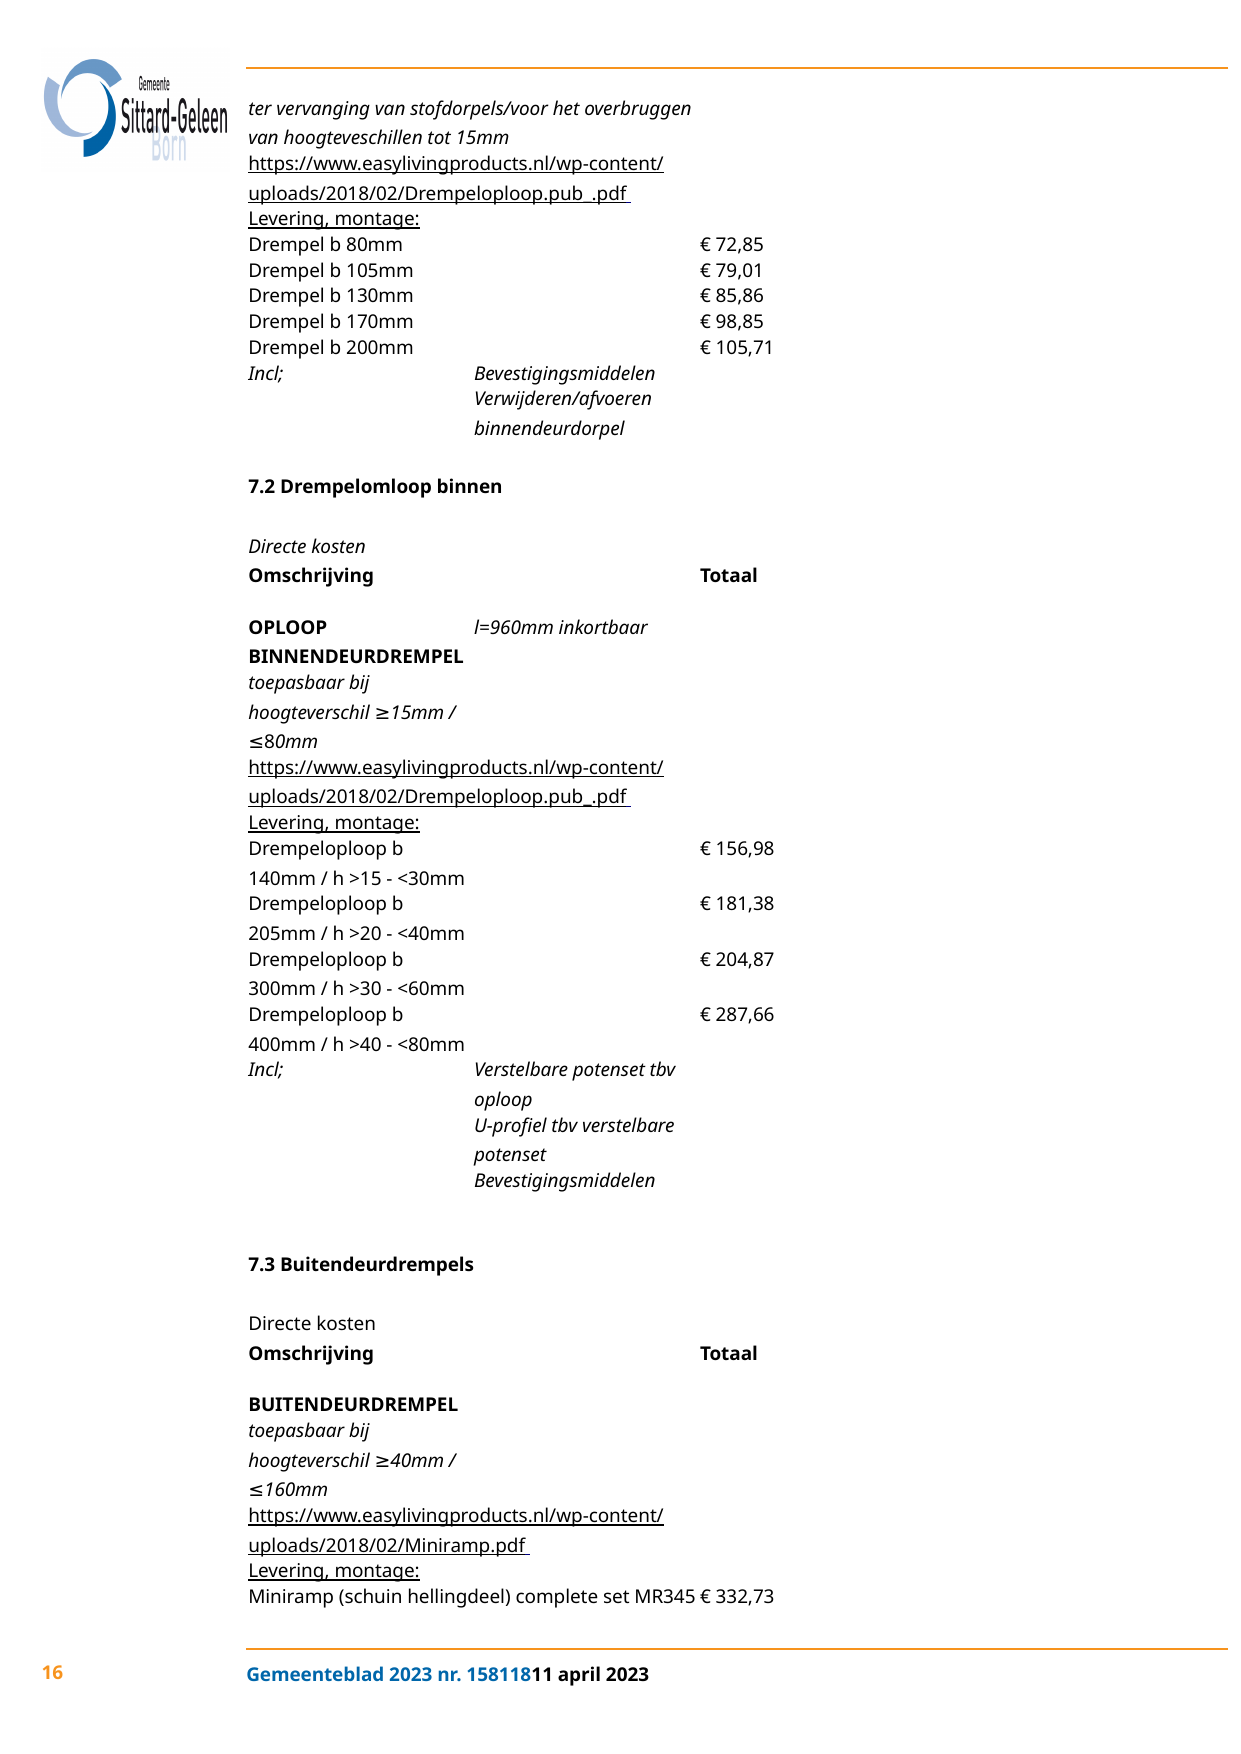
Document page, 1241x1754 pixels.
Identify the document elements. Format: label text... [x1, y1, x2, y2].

table_cell toepasbaar bij hoogteverschil ≥15mm / ≤80mm [248, 669, 474, 754]
table_header [926, 1340, 1152, 1366]
table_cell [474, 1418, 700, 1502]
text 7.2 Drempelomloop binnen [248, 474, 1152, 499]
table_cell Verwijderen/afvoeren binnendeurdorpel [474, 386, 700, 441]
table_cell [248, 1193, 474, 1218]
table_cell [700, 176, 926, 205]
table_cell [474, 946, 700, 1001]
table_header [926, 563, 1152, 588]
table_cell [474, 334, 700, 360]
table_header Omschrijving [248, 563, 700, 614]
table_cell [700, 1167, 926, 1193]
table_cell [700, 1418, 926, 1502]
table_cell Drempel b 130mm [248, 283, 474, 308]
table_cell [926, 1193, 1152, 1218]
text Directe kosten [248, 533, 1152, 558]
table_cell [700, 360, 926, 386]
table_cell [926, 1528, 1152, 1558]
table_cell [474, 205, 700, 231]
table_cell Drempel b 170mm [248, 308, 474, 334]
table_cell [474, 283, 700, 308]
table_cell Drempel b 80mm [248, 231, 474, 257]
table_cell Levering, montage: [248, 1558, 474, 1583]
table_cell Drempel b 200mm [248, 334, 474, 360]
table_cell [474, 257, 700, 283]
table_cell € 332,73 [700, 1583, 926, 1609]
table_cell € 156,98 [700, 835, 926, 891]
table_cell € 287,66 [700, 1001, 926, 1056]
table_cell Drempeloploop b 140mm / h >15 - <30mm [248, 835, 474, 891]
table_cell https://www.easylivingproducts.nl/wp-content/uploads/2018/02/Drempeloploop.pub_.pdf [248, 754, 700, 809]
table_cell Bevestigingsmiddelen [474, 1167, 700, 1193]
text Directe kosten [248, 1311, 1152, 1336]
picture [41, 47, 231, 172]
table_cell Drempel b 105mm [248, 257, 474, 283]
table_cell [700, 780, 926, 809]
table_cell Levering, montage: [248, 810, 474, 835]
table_cell [926, 946, 1152, 1001]
table_cell Incl; [248, 360, 474, 386]
table_cell [926, 231, 1152, 257]
table_cell [926, 669, 1152, 754]
table_cell Drempeloploop b 400mm / h >40 - <80mm [248, 1001, 474, 1056]
table_cell [248, 1167, 474, 1193]
table_cell [926, 257, 1152, 283]
table_cell [926, 360, 1152, 386]
table_cell [926, 1167, 1152, 1193]
table_cell [248, 1112, 474, 1167]
table_cell [700, 810, 926, 835]
table_cell [926, 1558, 1152, 1583]
table_cell [926, 95, 1152, 150]
table_cell [474, 1193, 700, 1218]
table_cell [926, 205, 1152, 231]
table_cell [926, 308, 1152, 334]
table_header Totaal [700, 1340, 926, 1392]
table_cell Miniramp (schuin hellingdeel) complete set MR345 [248, 1583, 700, 1609]
table_cell [926, 754, 1152, 780]
table_cell Drempeloploop b 205mm / h >20 - <40mm [248, 891, 474, 946]
table_cell [926, 588, 1152, 614]
table_header Totaal [700, 563, 926, 614]
table_cell toepasbaar bij hoogteverschil ≥40mm / ≤160mm [248, 1418, 474, 1502]
table_cell [474, 669, 700, 754]
table_cell [926, 150, 1152, 176]
table_cell [474, 1392, 700, 1417]
table_cell BUITENDEURDREMPEL [248, 1392, 474, 1417]
table_cell [926, 1392, 1152, 1417]
table_cell € 79,01 [700, 257, 926, 283]
table_cell OPLOOP BINNENDEURDREMPEL [248, 614, 474, 669]
table_cell https://www.easylivingproducts.nl/wp-content/uploads/2018/02/Miniramp.pdf [248, 1502, 700, 1558]
table_cell [474, 308, 700, 334]
table_cell [926, 835, 1152, 891]
table_cell [926, 1583, 1152, 1609]
table_cell U-profiel tbv verstelbare potenset [474, 1112, 700, 1167]
table_cell [700, 205, 926, 231]
table_cell [926, 1502, 1152, 1528]
table_cell € 181,38 [700, 891, 926, 946]
table_cell Verstelbare potenset tbv oploop [474, 1056, 700, 1112]
table_cell [700, 1502, 926, 1528]
table_cell [926, 176, 1152, 205]
table_cell l=960mm inkortbaar [474, 614, 700, 669]
table_cell € 105,71 [700, 334, 926, 360]
table_cell [926, 283, 1152, 308]
table_cell [474, 810, 700, 835]
table_cell € 98,85 [700, 308, 926, 334]
table_cell [926, 1056, 1152, 1112]
table_cell [926, 780, 1152, 809]
table_cell [248, 386, 474, 441]
table_cell € 72,85 [700, 231, 926, 257]
table_cell [474, 835, 700, 891]
table_cell [926, 810, 1152, 835]
table_cell [700, 754, 926, 780]
table_cell [926, 1418, 1152, 1502]
text 7.3 Buitendeurdrempels [248, 1251, 1152, 1277]
table_cell [700, 1392, 926, 1417]
table_cell € 204,87 [700, 946, 926, 1001]
table_cell [700, 1056, 926, 1112]
table_cell [474, 231, 700, 257]
table_header Omschrijving [248, 1340, 700, 1392]
table_cell [700, 95, 926, 150]
table_cell [926, 891, 1152, 946]
table_cell [926, 386, 1152, 441]
table_cell https://www.easylivingproducts.nl/wp-content/uploads/2018/02/Drempeloploop.pub_.pdf [248, 150, 700, 205]
table_cell [926, 1112, 1152, 1167]
table_cell Drempeloploop b 300mm / h >30 - <60mm [248, 946, 474, 1001]
table_cell [926, 614, 1152, 669]
table_cell [700, 150, 926, 176]
table_cell Bevestigingsmiddelen [474, 360, 700, 386]
table_cell [700, 1112, 926, 1167]
table_cell [926, 1001, 1152, 1056]
table_cell [700, 1193, 926, 1218]
table_cell € 85,86 [700, 283, 926, 308]
table_cell [926, 1366, 1152, 1392]
table_cell [700, 614, 926, 669]
table_cell [700, 669, 926, 754]
table_cell [474, 891, 700, 946]
table_cell Levering, montage: [248, 205, 474, 231]
table_cell [700, 1528, 926, 1558]
table_cell [700, 1558, 926, 1583]
table_cell ter vervanging van stofdorpels/voor het overbruggen van hoogteveschillen tot 15mm [248, 95, 700, 150]
table_cell [474, 1558, 700, 1583]
table_cell [926, 334, 1152, 360]
table_cell [700, 386, 926, 441]
table_cell Incl; [248, 1056, 474, 1112]
table_cell [474, 1001, 700, 1056]
